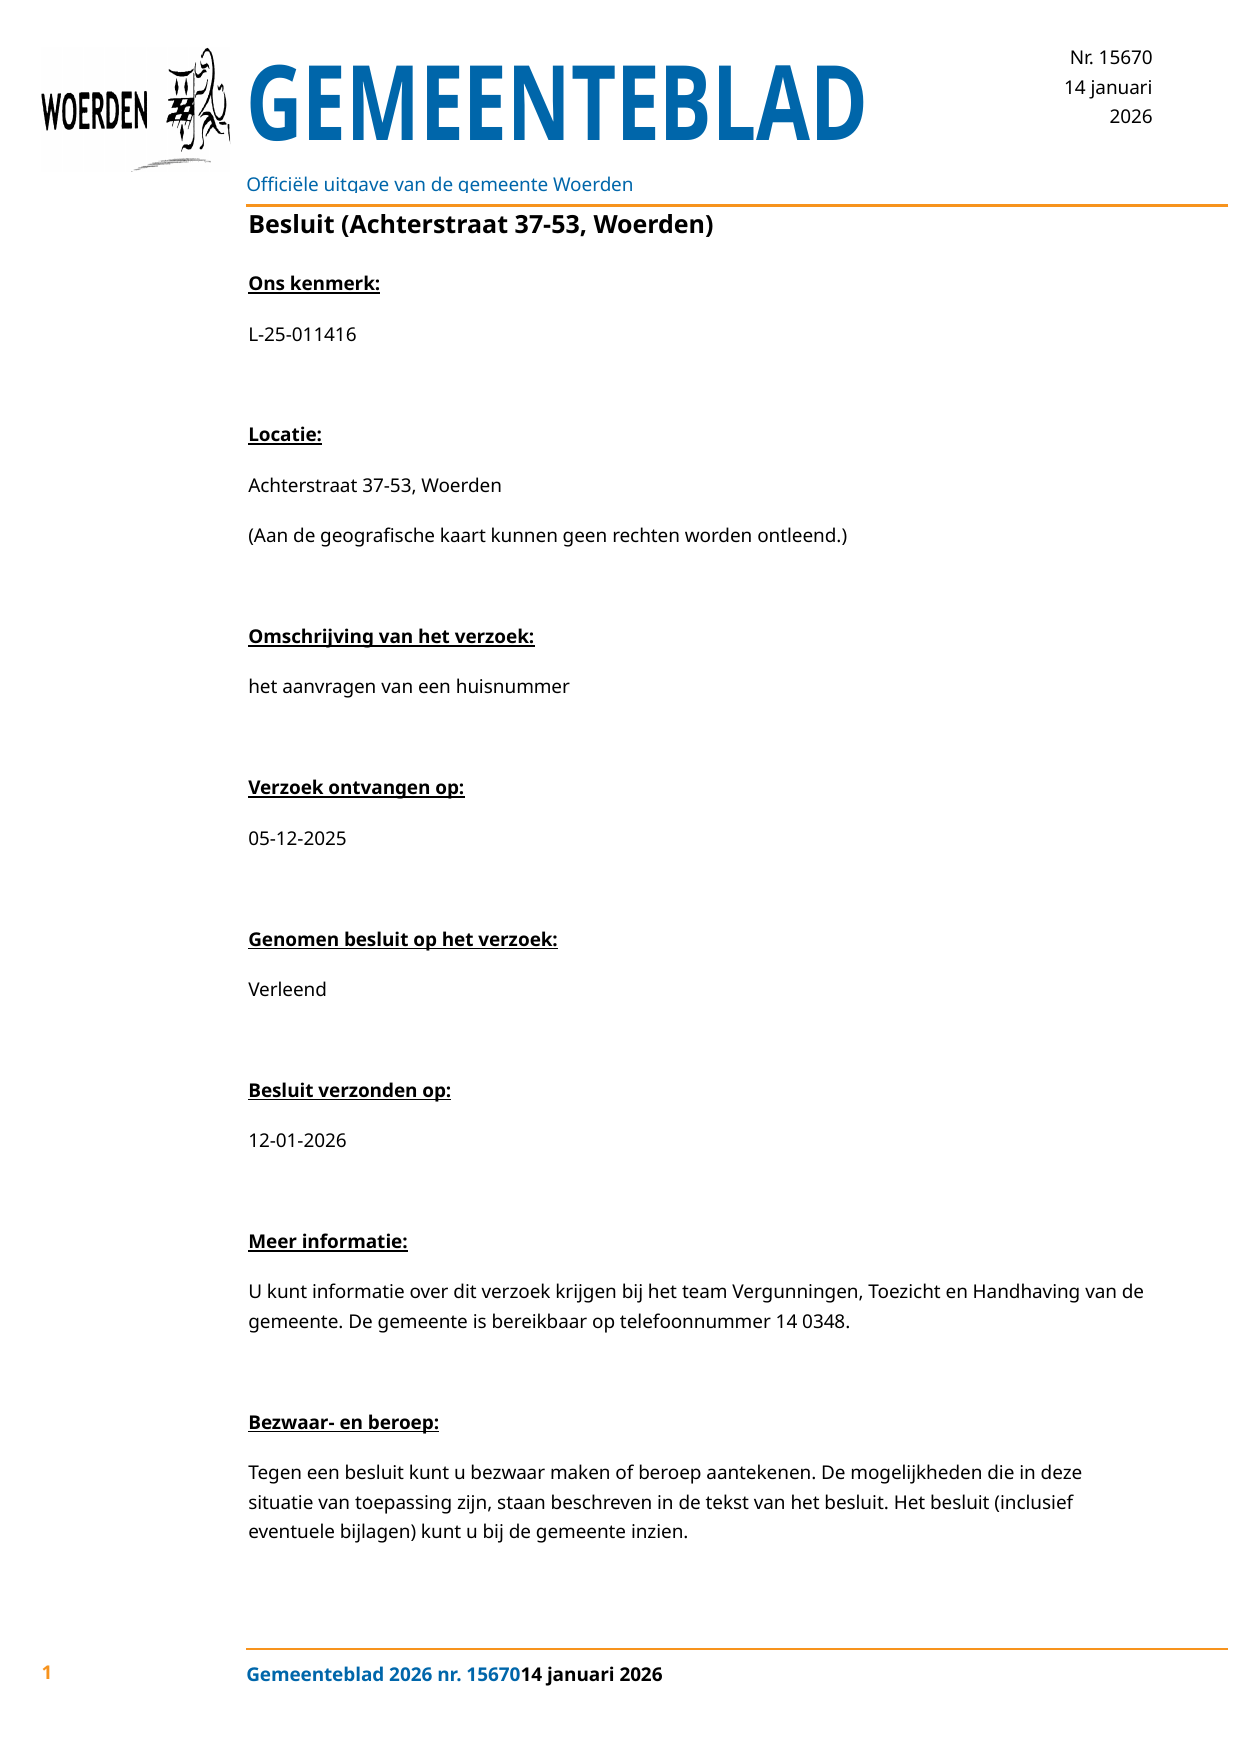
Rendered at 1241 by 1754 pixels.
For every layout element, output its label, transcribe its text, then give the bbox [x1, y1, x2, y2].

text Besluit verzonden op: [248, 1077, 1152, 1103]
text 12-01-2026 [248, 1127, 1152, 1153]
text Besluit (Achterstraat 37-53, Woerden) [248, 207, 1152, 241]
text Genomen besluit op het verzoek: [248, 926, 1152, 951]
text Omschrijving van het verzoek: [248, 623, 1152, 649]
text Ons kenmerk: [248, 270, 1152, 296]
text (Aan de geografische kaart kunnen geen rechten worden ontleend.) [248, 522, 1152, 548]
text Bezwaar- en beroep: [248, 1409, 1152, 1435]
text Locatie: [248, 422, 1152, 447]
picture [41, 47, 231, 172]
text Verzoek ontvangen op: [248, 774, 1152, 800]
text Verleend [248, 976, 1152, 1002]
text Achterstraat 37-53, Woerden [248, 472, 1152, 498]
text U kunt informatie over dit verzoek krijgen bij het team Vergunningen, Toezicht en Handhaving van de gemeente. De gemeente is bereikbaar op telefoonnummer 14 0348. [248, 1279, 1152, 1334]
text L-25-011416 [248, 321, 1152, 346]
text het aanvragen van een huisnummer [248, 674, 1152, 699]
text 05-12-2025 [248, 825, 1152, 851]
text Meer informatie: [248, 1228, 1152, 1254]
text Tegen een besluit kunt u bezwaar maken of beroep aantekenen. De mogelijkheden die in deze situatie van toepassing zijn, staan beschreven in de tekst van het besluit. Het besluit (inclusief eventuele bijlagen) kunt u bij de gemeente inzien. [248, 1459, 1152, 1544]
